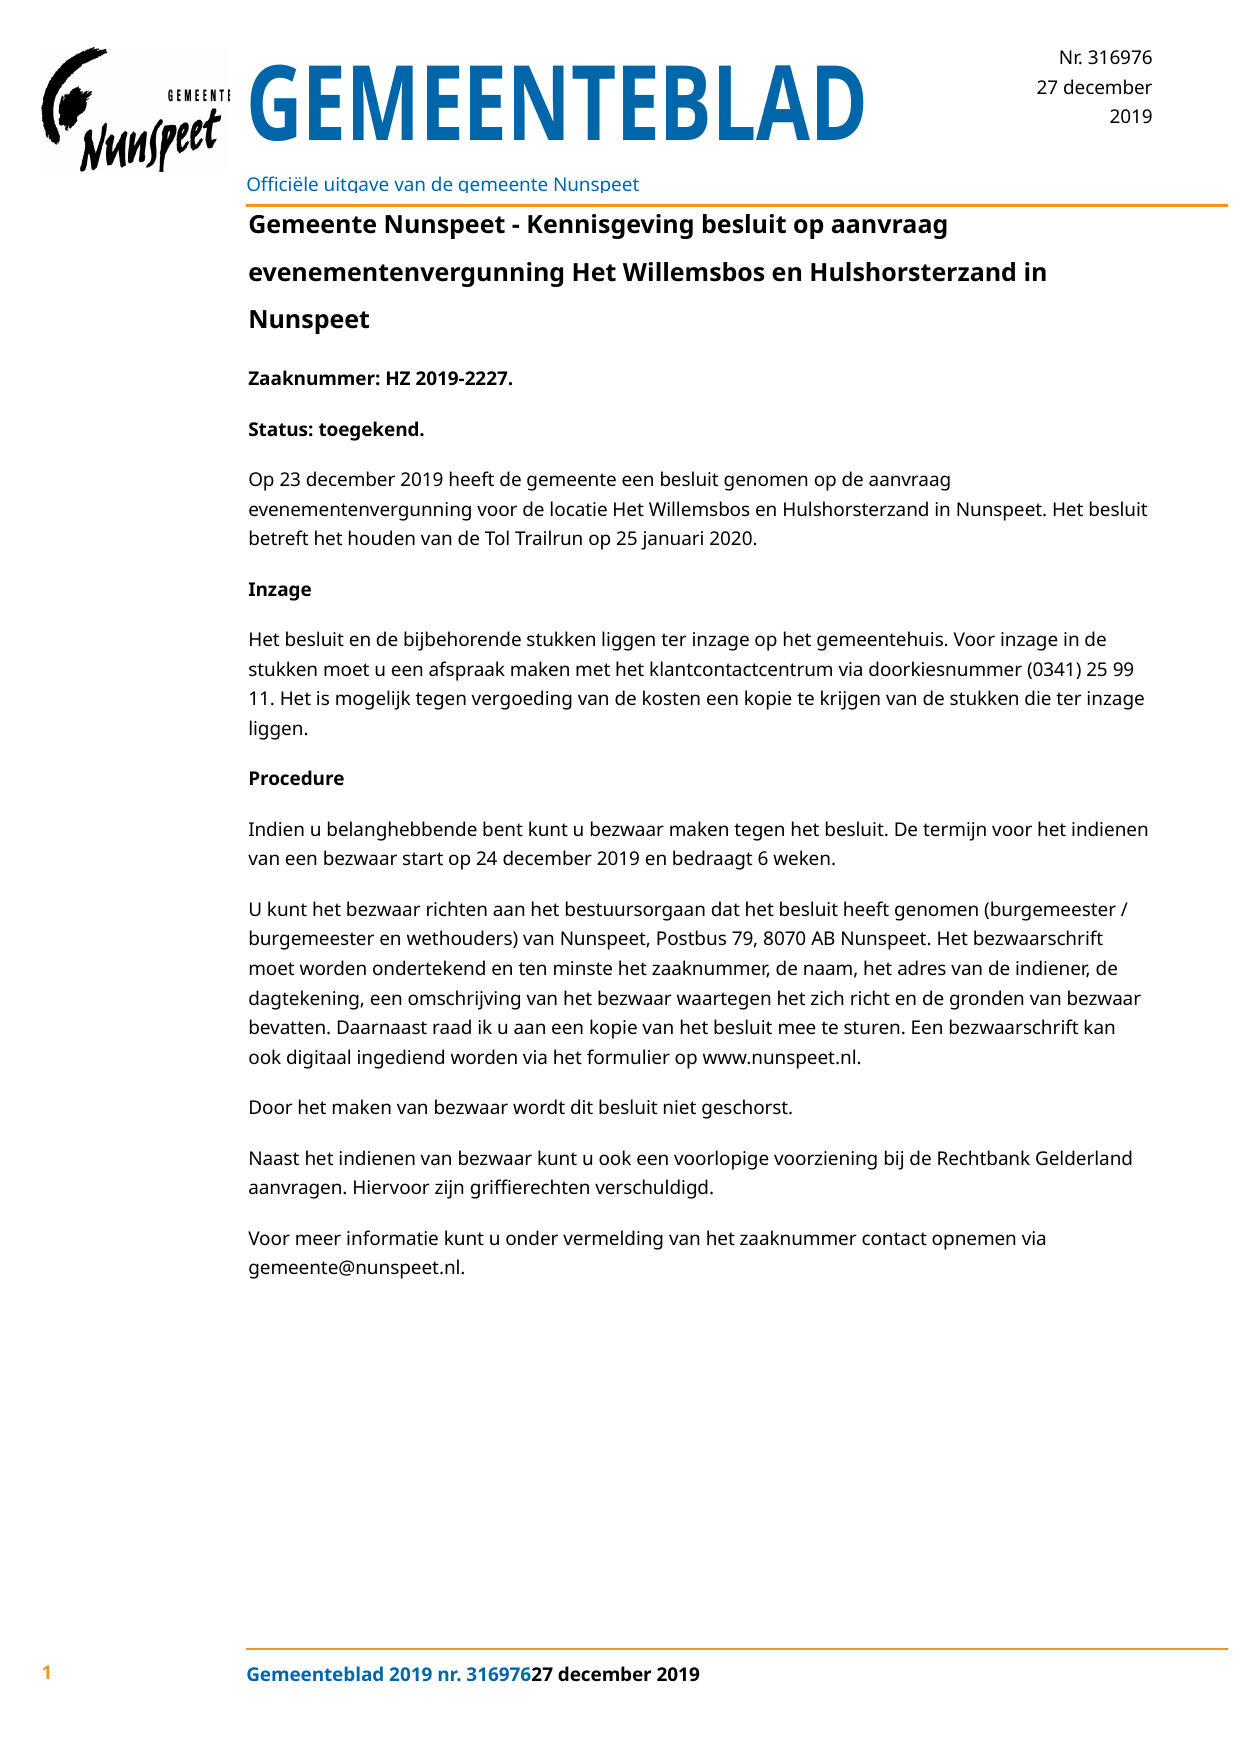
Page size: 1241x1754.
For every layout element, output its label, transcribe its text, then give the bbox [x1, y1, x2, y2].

text Procedure [248, 766, 1152, 791]
text Status: toegekend. [248, 416, 1152, 442]
text Op 23 december 2019 heeft de gemeente een besluit genomen op de aanvraag evenementenvergunning voor de locatie Het Willemsbos en Hulshorsterzand in Nunspeet. Het besluit betreft het houden van de Tol Trailrun op 25 januari 2020. [248, 466, 1152, 551]
text U kunt het bezwaar richten aan het bestuursorgaan dat het besluit heeft genomen (burgemeester / burgemeester en wethouders) van Nunspeet, Postbus 79, 8070 AB Nunspeet. Het bezwaarschrift moet worden ondertekend en ten minste het zaaknummer, de naam, het adres van de indiener, de dagtekening, een omschrijving van het bezwaar waartegen het zich richt en de gronden van bezwaar bevatten. Daarnaast raad ik u aan een kopie van het besluit mee te sturen. Een bezwaarschrift kan ook digitaal ingediend worden via het formulier op www.nunspeet.nl. [248, 896, 1152, 1069]
text Zaaknummer: HZ 2019-2227. [248, 366, 1152, 391]
picture [41, 47, 231, 172]
text Door het maken van bezwaar wordt dit besluit niet geschorst. [248, 1094, 1152, 1120]
text Naast het indienen van bezwaar kunt u ook een voorlopige voorziening bij de Rechtbank Gelderland aanvragen. Hiervoor zijn griffierechten verschuldigd. [248, 1145, 1152, 1200]
text Indien u belanghebbende bent kunt u bezwaar maken tegen het besluit. De termijn voor het indienen van een bezwaar start op 24 december 2019 en bedraagt 6 weken. [248, 816, 1152, 871]
text Gemeente Nunspeet - Kennisgeving besluit op aanvraag evenementenvergunning Het Willemsbos en Hulshorsterzand in Nunspeet [248, 207, 1152, 336]
text Inzage [248, 576, 1152, 602]
text Het besluit en de bijbehorende stukken liggen ter inzage op het gemeentehuis. Voor inzage in de stukken moet u een afspraak maken met het klantcontactcentrum via doorkiesnummer (0341) 25 99 11. Het is mogelijk tegen vergoeding van de kosten een kopie te krijgen van de stukken die ter inzage liggen. [248, 626, 1152, 741]
text Voor meer informatie kunt u onder vermelding van het zaaknummer contact opnemen via gemeente@nunspeet.nl. [248, 1225, 1152, 1280]
